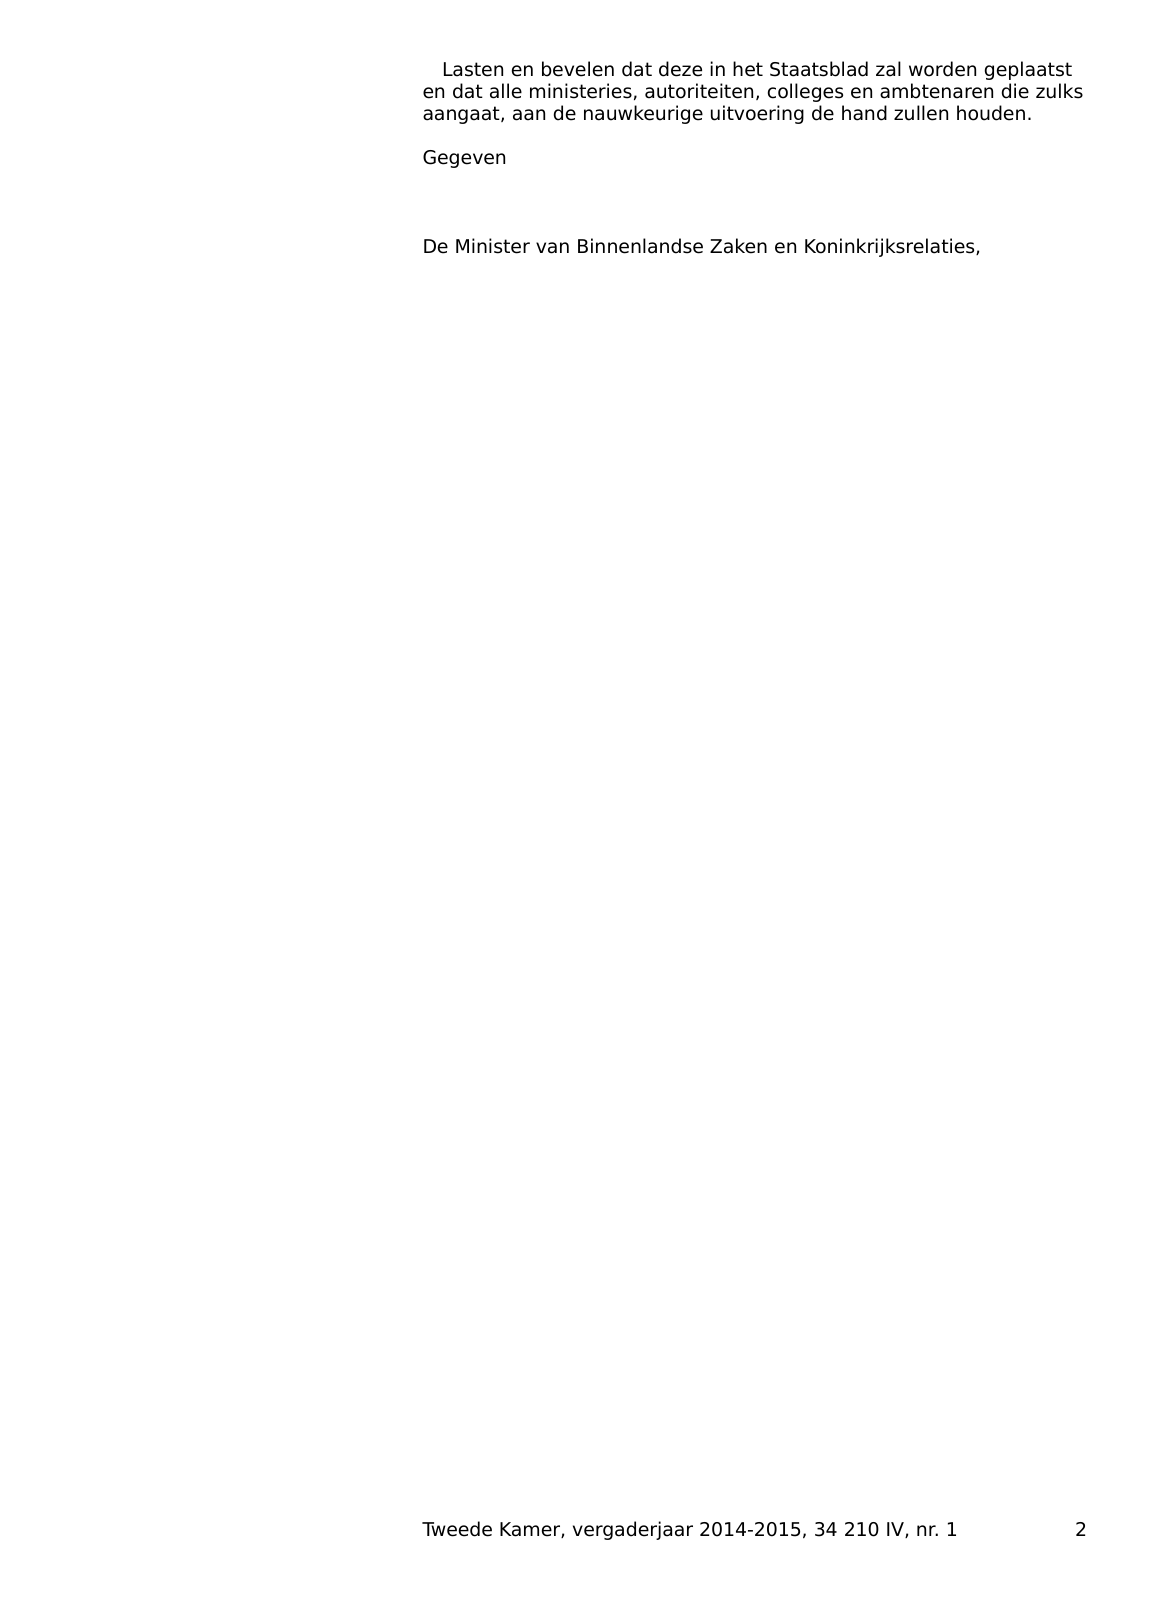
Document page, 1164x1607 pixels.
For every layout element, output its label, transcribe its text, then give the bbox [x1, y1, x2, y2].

text De Minister van Binnenlandse Zaken en Koninkrijksrelaties, [422, 236, 1087, 258]
text Lasten en bevelen dat deze in het Staatsblad zal worden geplaatst en dat alle ministeries, autoriteiten, colleges en ambtenaren die zulks aangaat, aan de nauwkeurige uitvoering de hand zullen houden. [422, 59, 1087, 125]
text Gegeven [422, 147, 1087, 169]
